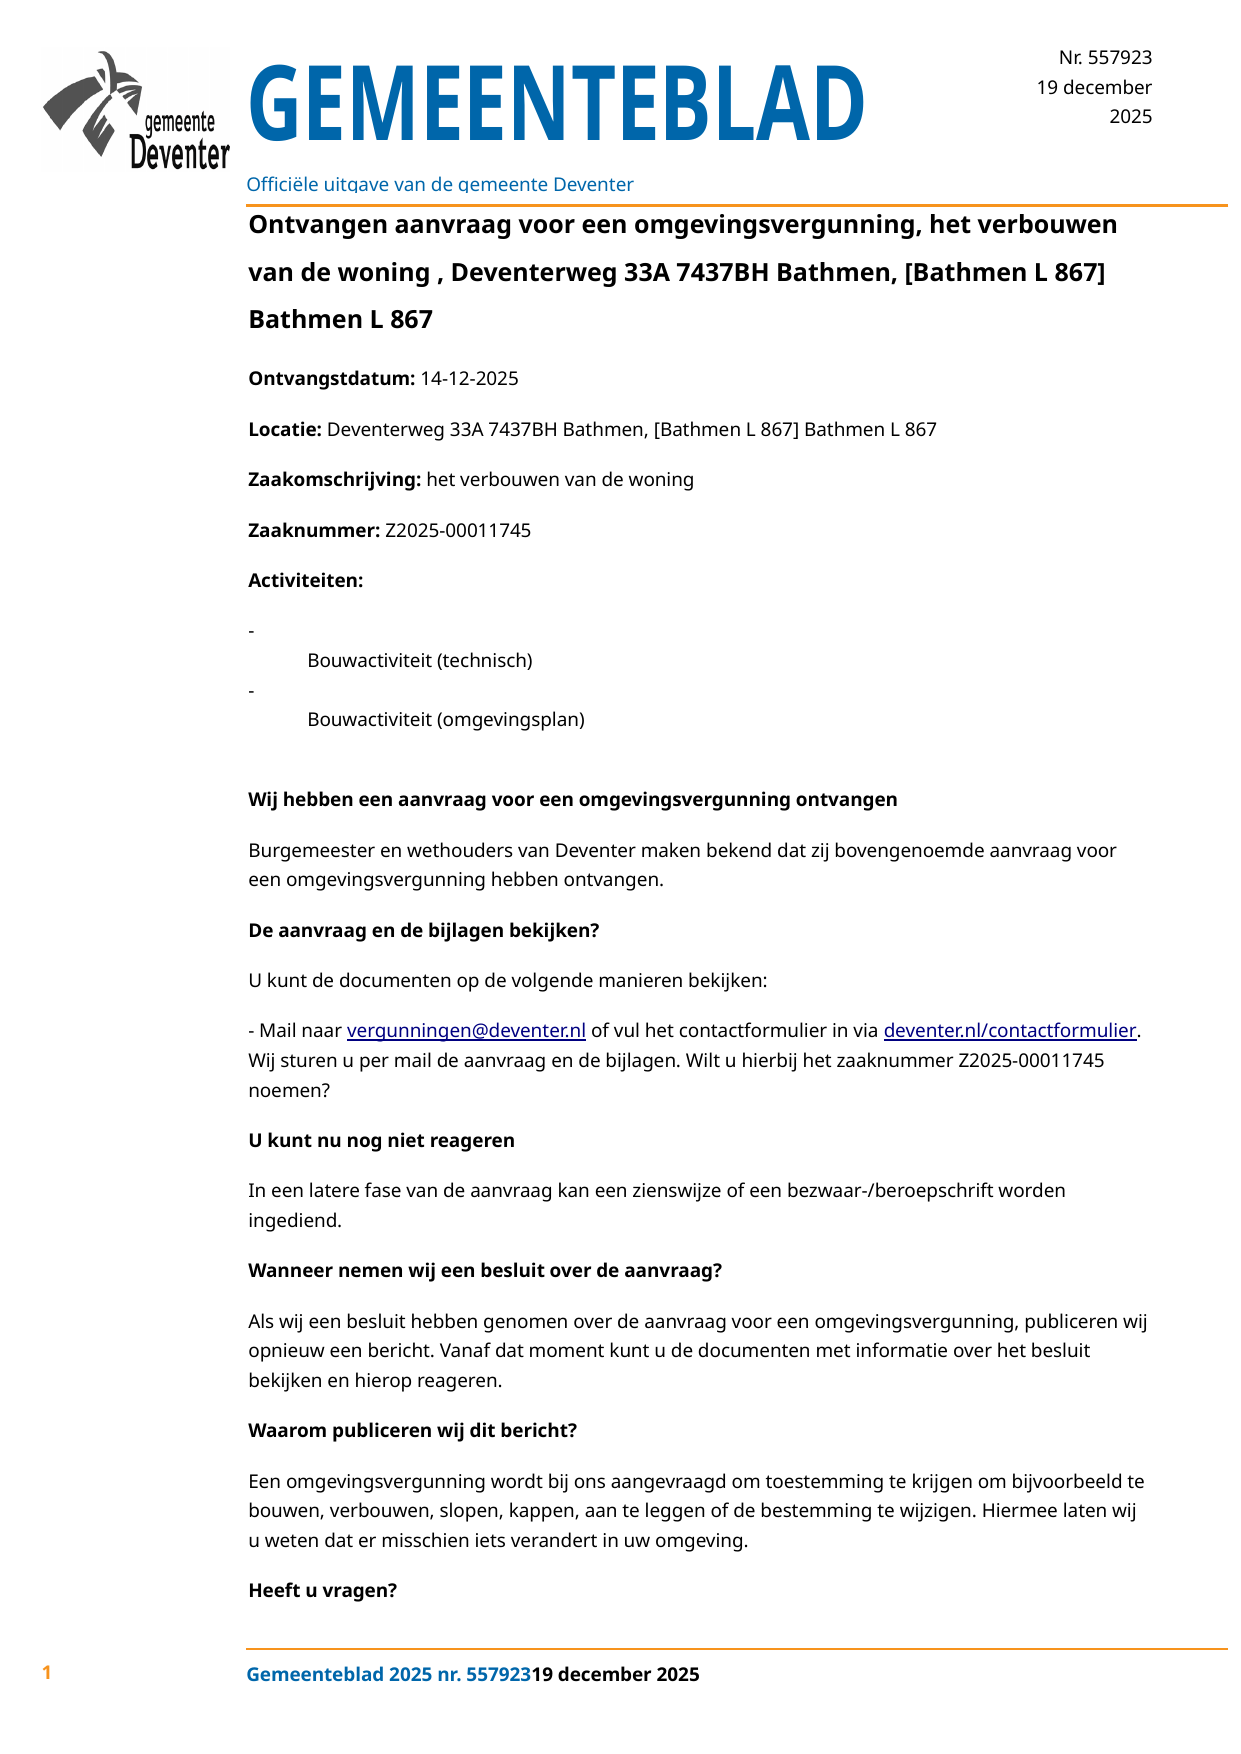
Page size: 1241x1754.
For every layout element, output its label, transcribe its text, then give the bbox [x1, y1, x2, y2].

text Heeft u vragen? [248, 1578, 1152, 1603]
text Locatie: Deventerweg 33A 7437BH Bathmen, [Bathmen L 867] Bathmen L 867 [248, 416, 1152, 442]
text In een latere fase van de aanvraag kan een zienswijze of een bezwaar-/beroepschrift worden ingediend. [248, 1178, 1152, 1233]
text Een omgevingsvergunning wordt bij ons aangevraagd om toestemming te krijgen om bijvoorbeeld te bouwen, verbouwen, slopen, kappen, aan te leggen of de bestemming te wijzigen. Hiermee laten wij u weten dat er misschien iets verandert in uw omgeving. [248, 1468, 1152, 1553]
text U kunt nu nog niet reageren [248, 1127, 1152, 1153]
picture [41, 47, 231, 172]
text Zaakomschrijving: het verbouwen van de woning [248, 466, 1152, 492]
text - Mail naar vergunningen@deventer.nl of vul het contactformulier in via deventer.nl/contactformulier. Wij sturen u per mail de aanvraag en de bijlagen. Wilt u hierbij het zaaknummer Z2025-00011745 noemen? [248, 1018, 1152, 1102]
list Bouwactiviteit (technisch) [248, 647, 1152, 673]
list Bouwactiviteit (omgevingsplan) [248, 706, 1152, 732]
text Zaaknummer: Z2025-00011745 [248, 517, 1152, 542]
text Als wij een besluit hebben genomen over de aanvraag voor een omgevingsvergunning, publiceren wij opnieuw een bericht. Vanaf dat moment kunt u de documenten met informatie over het besluit bekijken en hierop reageren. [248, 1308, 1152, 1393]
text U kunt de documenten op de volgende manieren bekijken: [248, 967, 1152, 993]
text Ontvangstdatum: 14-12-2025 [248, 366, 1152, 391]
text Wanneer nemen wij een besluit over de aanvraag? [248, 1258, 1152, 1283]
text Activiteiten: [248, 567, 1152, 593]
text Wij hebben een aanvraag voor een omgevingsvergunning ontvangen [248, 786, 1152, 812]
text Ontvangen aanvraag voor een omgevingsvergunning, het verbouwen van de woning , Deventerweg 33A 7437BH Bathmen, [Bathmen L 867] Bathmen L 867 [248, 207, 1152, 336]
text Waarom publiceren wij dit bericht? [248, 1418, 1152, 1443]
text De aanvraag en de bijlagen bekijken? [248, 917, 1152, 942]
text Burgemeester en wethouders van Deventer maken bekend dat zij bovengenoemde aanvraag voor een omgevingsvergunning hebben ontvangen. [248, 837, 1152, 892]
